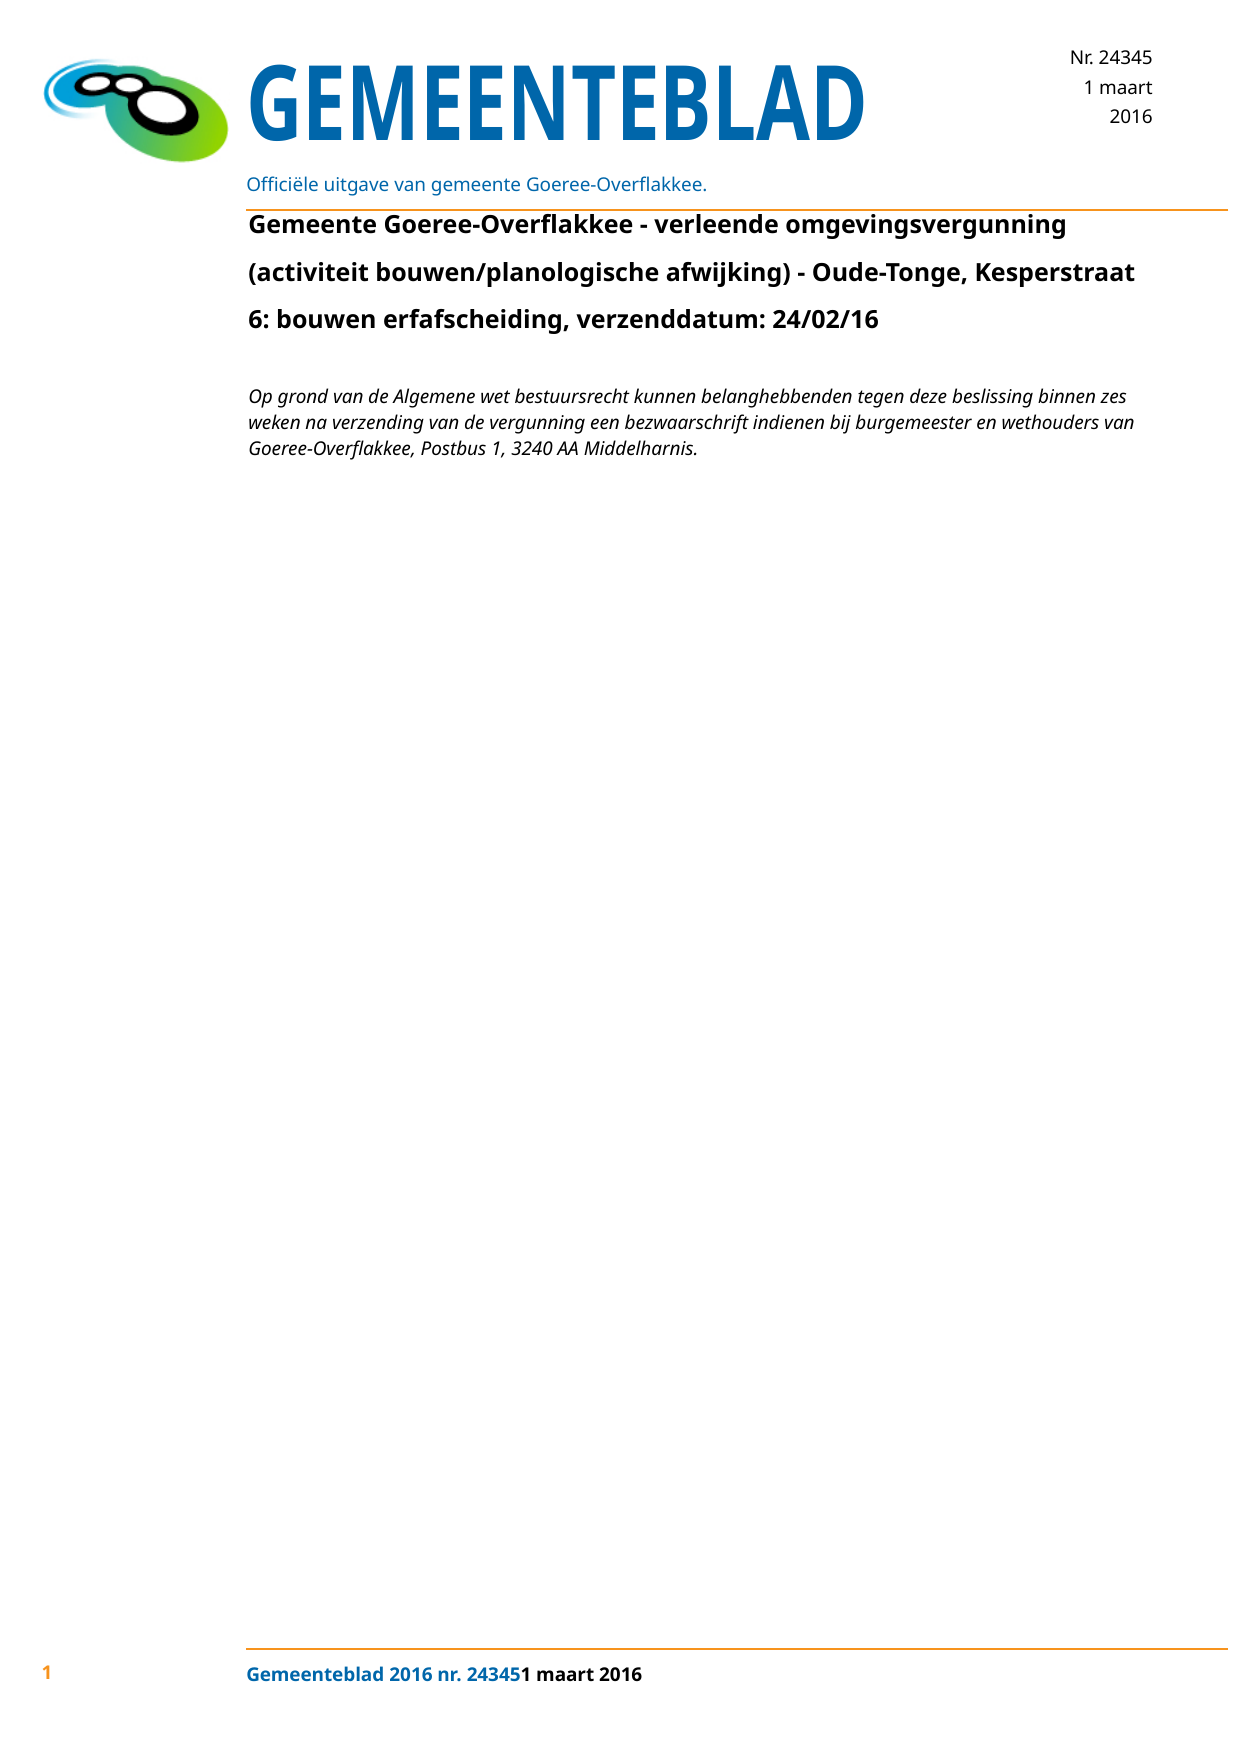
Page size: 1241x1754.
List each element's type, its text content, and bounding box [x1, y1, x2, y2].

text Op grond van de Algemene wet bestuursrecht kunnen belanghebbenden tegen deze beslissing binnen zes weken na verzending van de vergunning een bezwaarschrift indienen bij burgemeester en wethouders van Goeree-Overflakkee, Postbus 1, 3240 AA Middelharnis. [248, 384, 1152, 461]
text Gemeente Goeree-Overflakkee - verleende omgevingsvergunning (activiteit bouwen/planologische afwijking) - Oude-Tonge, Kesperstraat 6: bouwen erfafscheiding, verzenddatum: 24/02/16 [248, 211, 1152, 336]
picture [41, 47, 231, 172]
